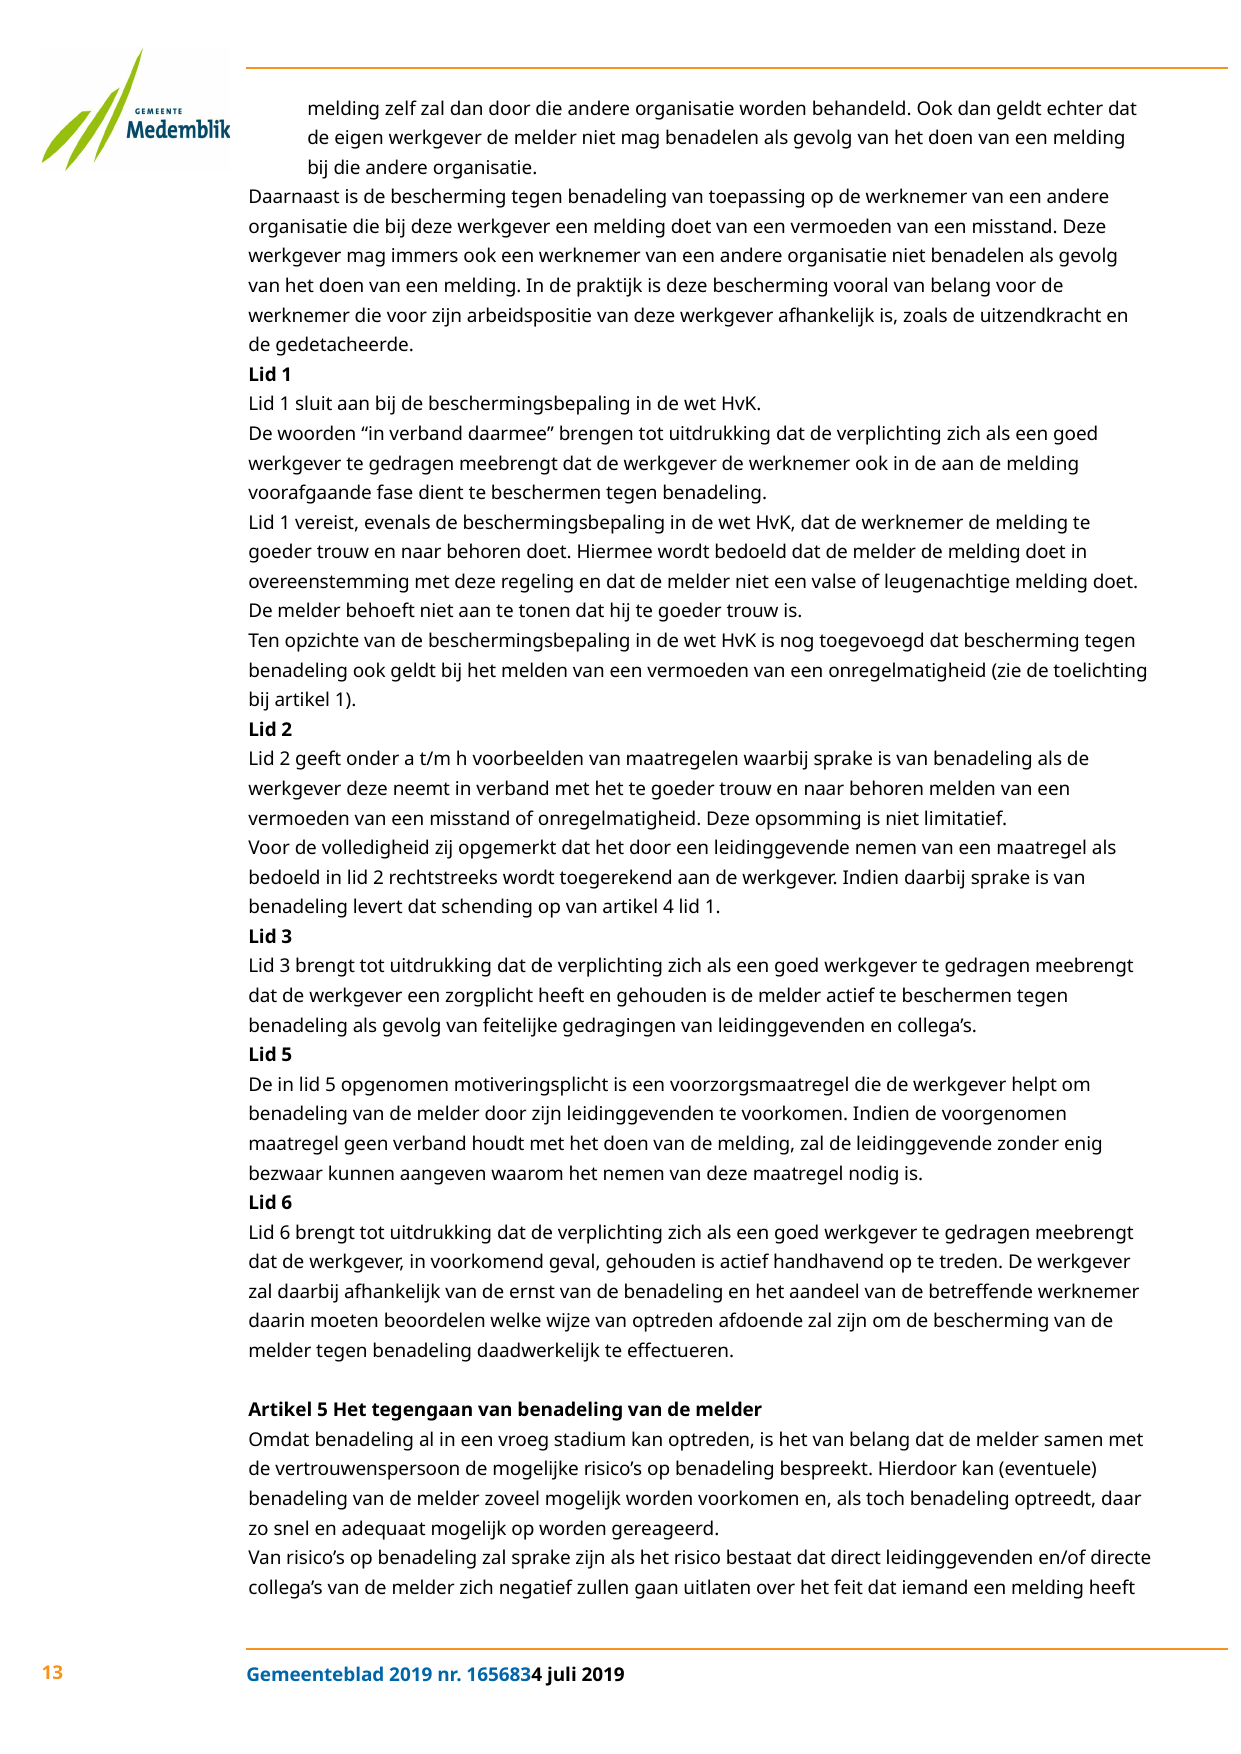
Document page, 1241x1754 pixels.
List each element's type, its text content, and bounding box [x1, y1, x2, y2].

text Lid 3 [248, 923, 1152, 949]
text Lid 1 vereist, evenals de beschermingsbepaling in de wet HvK, dat de werknemer de melding te goeder trouw en naar behoren doet. Hiermee wordt bedoeld dat de melder de melding doet in overeenstemming met deze regeling en dat de melder niet een valse of leugenachtige melding doet. De melder behoeft niet aan te tonen dat hij te goeder trouw is. [248, 509, 1152, 623]
text Omdat benadeling al in een vroeg stadium kan optreden, is het van belang dat de melder samen met de vertrouwenspersoon de mogelijke risico’s op benadeling bespreekt. Hierdoor kan (eventuele) benadeling van de melder zoveel mogelijk worden voorkomen en, als toch benadeling optreedt, daar zo snel en adequaat mogelijk op worden gereageerd. [248, 1426, 1152, 1541]
text Lid 3 brengt tot uitdrukking dat de verplichting zich als een goed werkgever te gedragen meebrengt dat de werkgever een zorgplicht heeft en gehouden is de melder actief te beschermen tegen benadeling als gevolg van feitelijke gedragingen van leidinggevenden en collega’s. [248, 953, 1152, 1038]
text Lid 2 [248, 716, 1152, 742]
text De woorden “in verband daarmee” brengen tot uitdrukking dat de verplichting zich als een goed werkgever te gedragen meebrengt dat de werkgever de werknemer ook in de aan de melding voorafgaande fase dient te beschermen tegen benadeling. [248, 420, 1152, 505]
text Lid 5 [248, 1041, 1152, 1067]
text Voor de volledigheid zij opgemerkt dat het door een leidinggevende nemen van een maatregel als bedoeld in lid 2 rechtstreeks wordt toegerekend aan de werkgever. Indien daarbij sprake is van benadeling levert dat schending op van artikel 4 lid 1. [248, 834, 1152, 919]
text De in lid 5 opgenomen motiveringsplicht is een voorzorgsmaatregel die de werkgever helpt om benadeling van de melder door zijn leidinggevenden te voorkomen. Indien de voorgenomen maatregel geen verband houdt met het doen van de melding, zal de leidinggevende zonder enig bezwaar kunnen aangeven waarom het nemen van deze maatregel nodig is. [248, 1071, 1152, 1186]
picture [41, 47, 231, 172]
list melding zelf zal dan door die andere organisatie worden behandeld. Ook dan geldt echter dat de eigen werkgever de melder niet mag benadelen als gevolg van het doen van een melding bij die andere organisatie. [248, 95, 1152, 180]
text Lid 1 sluit aan bij de beschermingsbepaling in de wet HvK. [248, 391, 1152, 416]
text Artikel 5 Het tegengaan van benadeling van de melder [248, 1396, 1152, 1422]
text Lid 6 [248, 1189, 1152, 1215]
text Daarnaast is de bescherming tegen benadeling van toepassing op de werknemer van een andere organisatie die bij deze werkgever een melding doet van een vermoeden van een misstand. Deze werkgever mag immers ook een werknemer van een andere organisatie niet benadelen als gevolg van het doen van een melding. In de praktijk is deze bescherming vooral van belang voor de werknemer die voor zijn arbeidspositie van deze werkgever afhankelijk is, zoals de uitzendkracht en de gedetacheerde. [248, 183, 1152, 357]
text Van risico’s op benadeling zal sprake zijn als het risico bestaat dat direct leidinggevenden en/of directe collega’s van de melder zich negatief zullen gaan uitlaten over het feit dat iemand een melding heeft [248, 1544, 1152, 1600]
text Lid 2 geeft onder a t/m h voorbeelden van maatregelen waarbij sprake is van benadeling als de werkgever deze neemt in verband met het te goeder trouw en naar behoren melden van een vermoeden van een misstand of onregelmatigheid. Deze opsomming is niet limitatief. [248, 746, 1152, 831]
text Lid 6 brengt tot uitdrukking dat de verplichting zich als een goed werkgever te gedragen meebrengt dat de werkgever, in voorkomend geval, gehouden is actief handhavend op te treden. De werkgever zal daarbij afhankelijk van de ernst van de benadeling en het aandeel van de betreffende werknemer daarin moeten beoordelen welke wijze van optreden afdoende zal zijn om de bescherming van de melder tegen benadeling daadwerkelijk te effectueren. [248, 1219, 1152, 1363]
text Lid 1 [248, 361, 1152, 387]
text Ten opzichte van de beschermingsbepaling in de wet HvK is nog toegevoegd dat bescherming tegen benadeling ook geldt bij het melden van een vermoeden van een onregelmatigheid (zie de toelichting bij artikel 1). [248, 627, 1152, 712]
